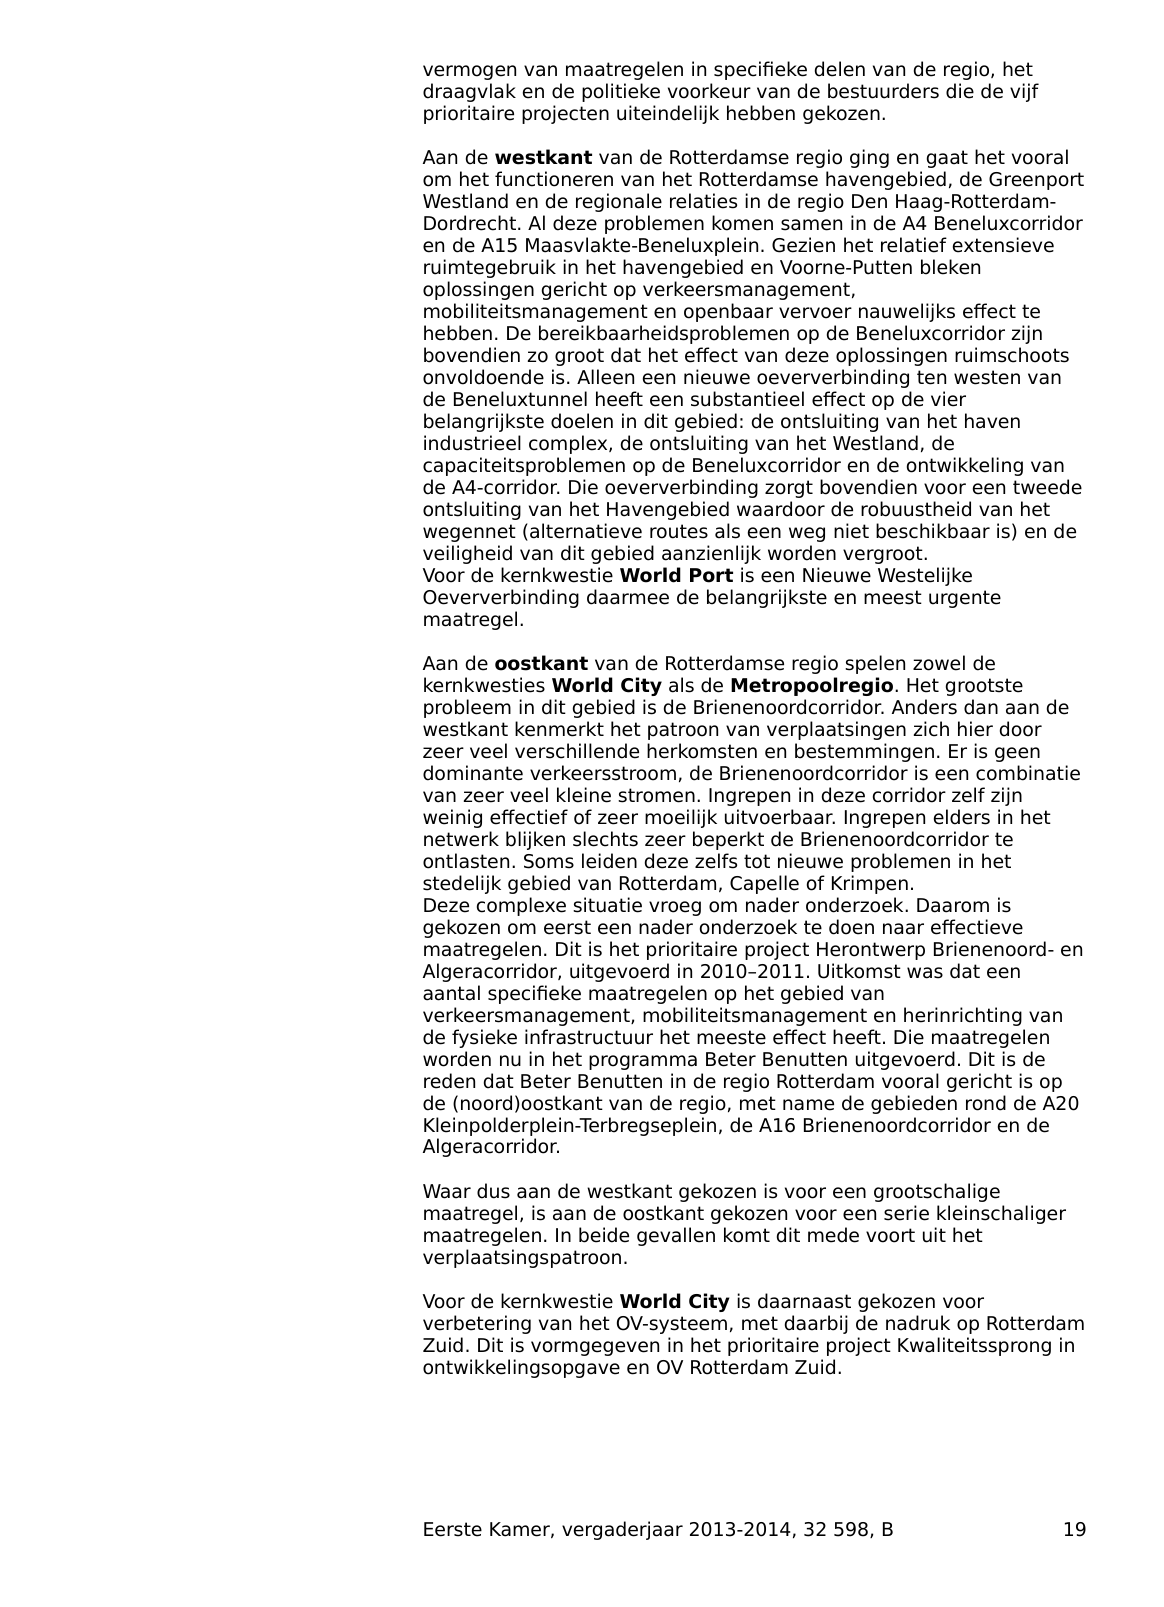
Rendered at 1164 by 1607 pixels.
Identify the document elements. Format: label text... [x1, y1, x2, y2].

text Aan de oostkant van de Rotterdamse regio spelen zowel de kernkwesties World City als de Metropoolregio. Het grootste probleem in dit gebied is de Brienenoordcorridor. Anders dan aan de westkant kenmerkt het patroon van verplaatsingen zich hier door zeer veel verschillende herkomsten en bestemmingen. Er is geen dominante verkeersstroom, de Brienenoordcorridor is een combinatie van zeer veel kleine stromen. Ingrepen in deze corridor zelf zijn weinig effectief of zeer moeilijk uitvoerbaar. Ingrepen elders in het netwerk blijken slechts zeer beperkt de Brienenoordcorridor te ontlasten. Soms leiden deze zelfs tot nieuwe problemen in het stedelijk gebied van Rotterdam, Capelle of Krimpen. [422, 653, 1087, 895]
text Aan de westkant van de Rotterdamse regio ging en gaat het vooral om het functioneren van het Rotterdamse havengebied, de Greenport Westland en de regionale relaties in de regio Den Haag-Rotterdam-Dordrecht. Al deze problemen komen samen in de A4 Beneluxcorridor en de A15 Maasvlakte-Beneluxplein. Gezien het relatief extensieve ruimtegebruik in het havengebied en Voorne-Putten bleken oplossingen gericht op verkeersmanagement, mobiliteitsmanagement en openbaar vervoer nauwelijks effect te hebben. De bereikbaarheidsproblemen op de Beneluxcorridor zijn bovendien zo groot dat het effect van deze oplossingen ruimschoots onvoldoende is. Alleen een nieuwe oeververbinding ten westen van de Beneluxtunnel heeft een substantieel effect op de vier belangrijkste doelen in dit gebied: de ontsluiting van het haven industrieel complex, de ontsluiting van het Westland, de capaciteitsproblemen op de Beneluxcorridor en de ontwikkeling van de A4-corridor. Die oeververbinding zorgt bovendien voor een tweede ontsluiting van het Havengebied waardoor de robuustheid van het wegennet (alternatieve routes als een weg niet beschikbaar is) en de veiligheid van dit gebied aanzienlijk worden vergroot. [422, 147, 1087, 565]
text Deze complexe situatie vroeg om nader onderzoek. Daarom is gekozen om eerst een nader onderzoek te doen naar effectieve maatregelen. Dit is het prioritaire project Herontwerp Brienenoord- en Algeracorridor, uitgevoerd in 2010–2011. Uitkomst was dat een aantal specifieke maatregelen op het gebied van verkeersmanagement, mobiliteitsmanagement en herinrichting van de fysieke infrastructuur het meeste effect heeft. Die maatregelen worden nu in het programma Beter Benutten uitgevoerd. Dit is de reden dat Beter Benutten in de regio Rotterdam vooral gericht is op de (noord)oostkant van de regio, met name de gebieden rond de A20 Kleinpolderplein-Terbregseplein, de A16 Brienenoordcorridor en de Algeracorridor. [422, 895, 1087, 1158]
text Voor de kernkwestie World City is daarnaast gekozen voor verbetering van het OV-systeem, met daarbij de nadruk op Rotterdam Zuid. Dit is vormgegeven in het prioritaire project Kwaliteitssprong in ontwikkelingsopgave en OV Rotterdam Zuid. [422, 1291, 1087, 1379]
text Voor de kernkwestie World Port is een Nieuwe Westelijke Oeververbinding daarmee de belangrijkste en meest urgente maatregel. [422, 565, 1087, 631]
text vermogen van maatregelen in specifieke delen van de regio, het draagvlak en de politieke voorkeur van de bestuurders die de vijf prioritaire projecten uiteindelijk hebben gekozen. [422, 59, 1087, 125]
text Waar dus aan de westkant gekozen is voor een grootschalige maatregel, is aan de oostkant gekozen voor een serie kleinschaliger maatregelen. In beide gevallen komt dit mede voort uit het verplaatsingspatroon. [422, 1181, 1087, 1268]
